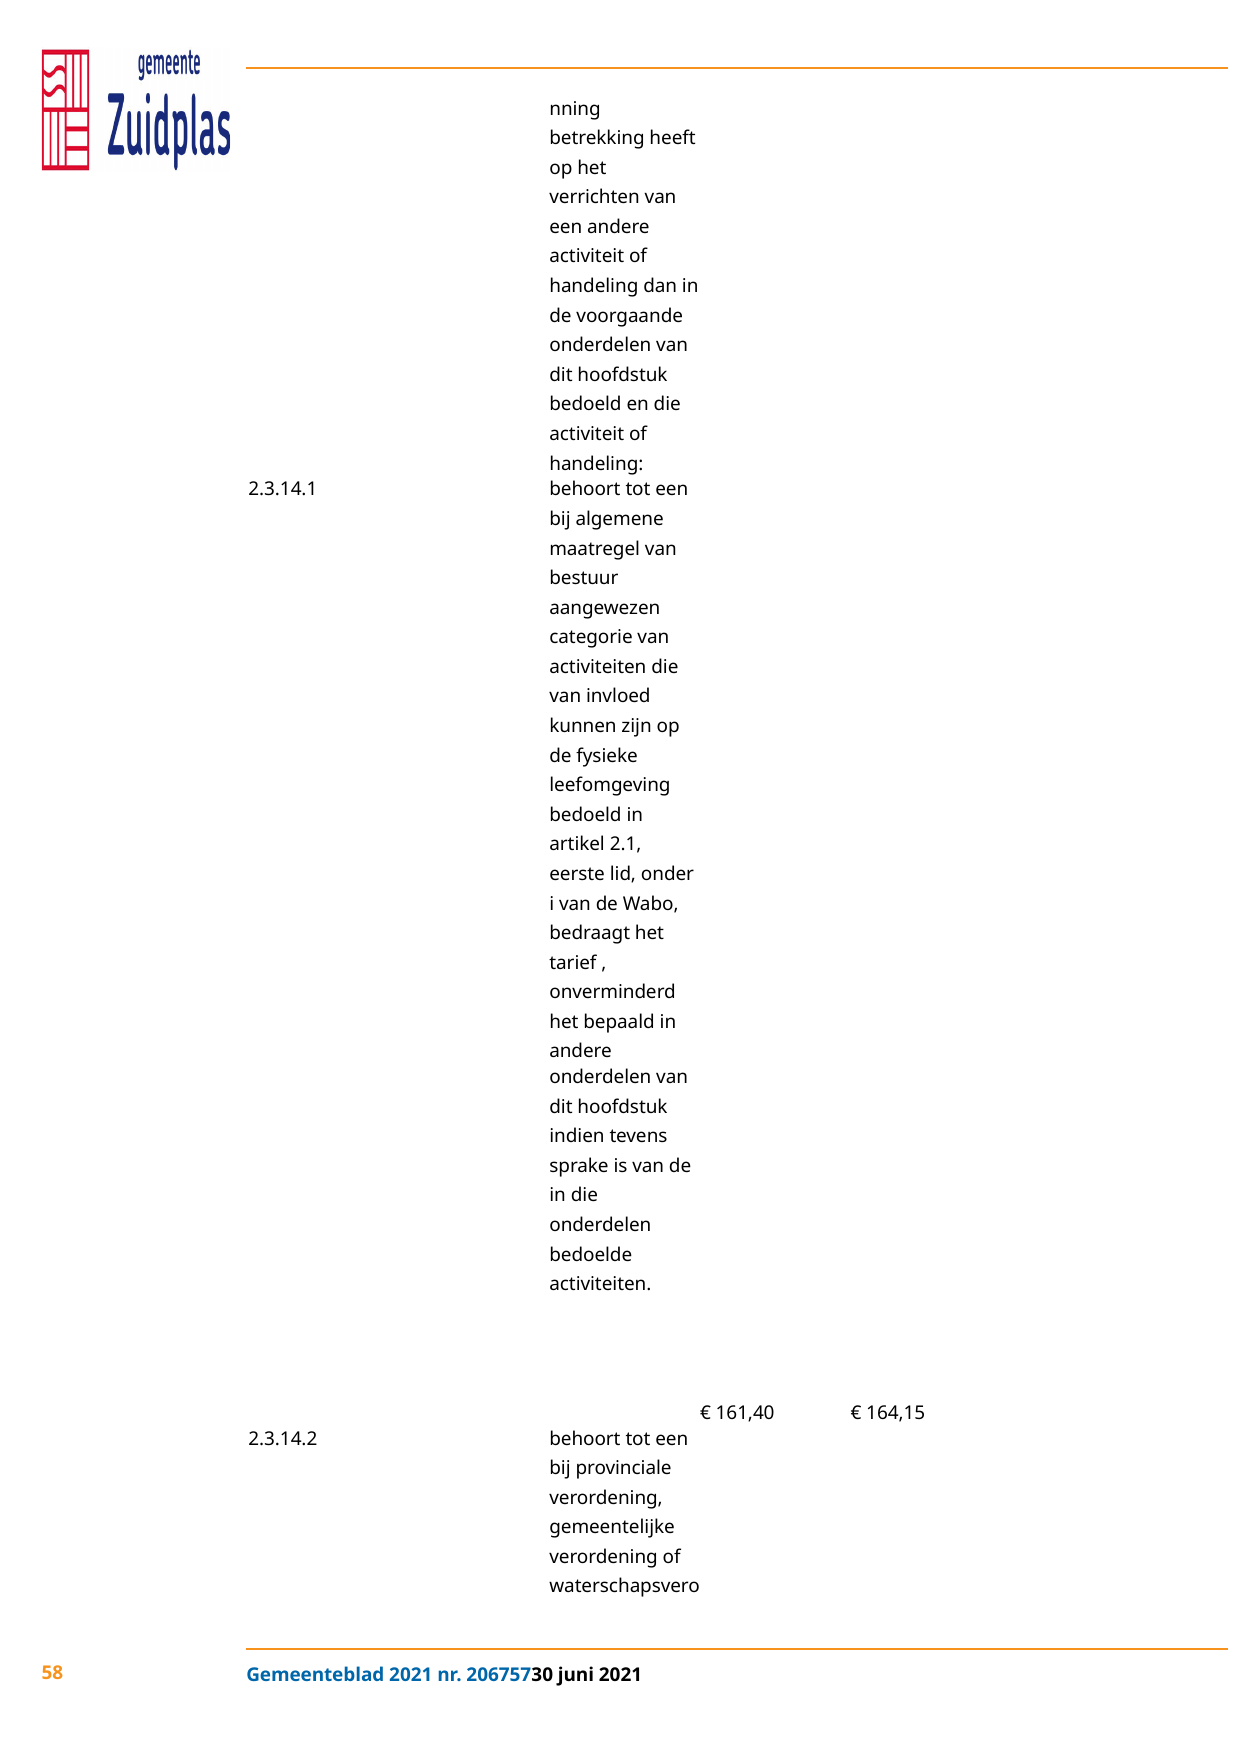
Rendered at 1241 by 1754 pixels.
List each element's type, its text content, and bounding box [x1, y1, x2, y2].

table_cell [850, 1373, 1001, 1399]
table_cell [850, 1063, 1001, 1296]
table_cell [850, 1425, 1001, 1598]
table_cell [700, 95, 850, 476]
table_cell [850, 1348, 1001, 1373]
table_cell [700, 476, 850, 1063]
table_cell € 161,40 [700, 1399, 850, 1425]
table_cell [549, 1399, 700, 1425]
table_cell [248, 95, 549, 476]
table_cell [700, 1296, 850, 1322]
table_cell [850, 95, 1001, 476]
table_cell [549, 1296, 700, 1322]
table_cell behoort tot een bij provinciale verordening, gemeentelijke verordening of waterschapsvero [549, 1425, 700, 1598]
table_cell 2.3.14.1 [248, 476, 549, 1425]
picture [41, 47, 231, 172]
table_cell [549, 1348, 700, 1373]
table_cell € 164,15 [850, 1399, 1001, 1425]
table_cell 2.3.14.2 [248, 1425, 549, 1598]
table_cell [549, 1322, 700, 1348]
table_cell [700, 1063, 850, 1296]
table_cell [700, 1348, 850, 1373]
table_cell behoort tot een bij algemene maatregel van bestuur aangewezen categorie van activiteiten die van invloed kunnen zijn op de fysieke leefomgeving bedoeld in artikel 2.1, eerste lid, onder i van de Wabo, bedraagt het tarief , onverminderd het bepaald in andere [549, 476, 700, 1063]
table_cell [549, 1373, 700, 1399]
table_cell [700, 1425, 850, 1598]
table_cell nning betrekking heeft op het verrichten van een andere activiteit of handeling dan in de voorgaande onderdelen van dit hoofdstuk bedoeld en die activiteit of handeling: [549, 95, 700, 476]
table_cell [850, 1296, 1001, 1322]
table_cell onderdelen van dit hoofdstuk indien tevens sprake is van de in die onderdelen bedoelde activiteiten. [549, 1063, 700, 1296]
table_cell [850, 476, 1001, 1063]
table_cell [850, 1322, 1001, 1348]
table_cell [700, 1373, 850, 1399]
table_cell [700, 1322, 850, 1348]
